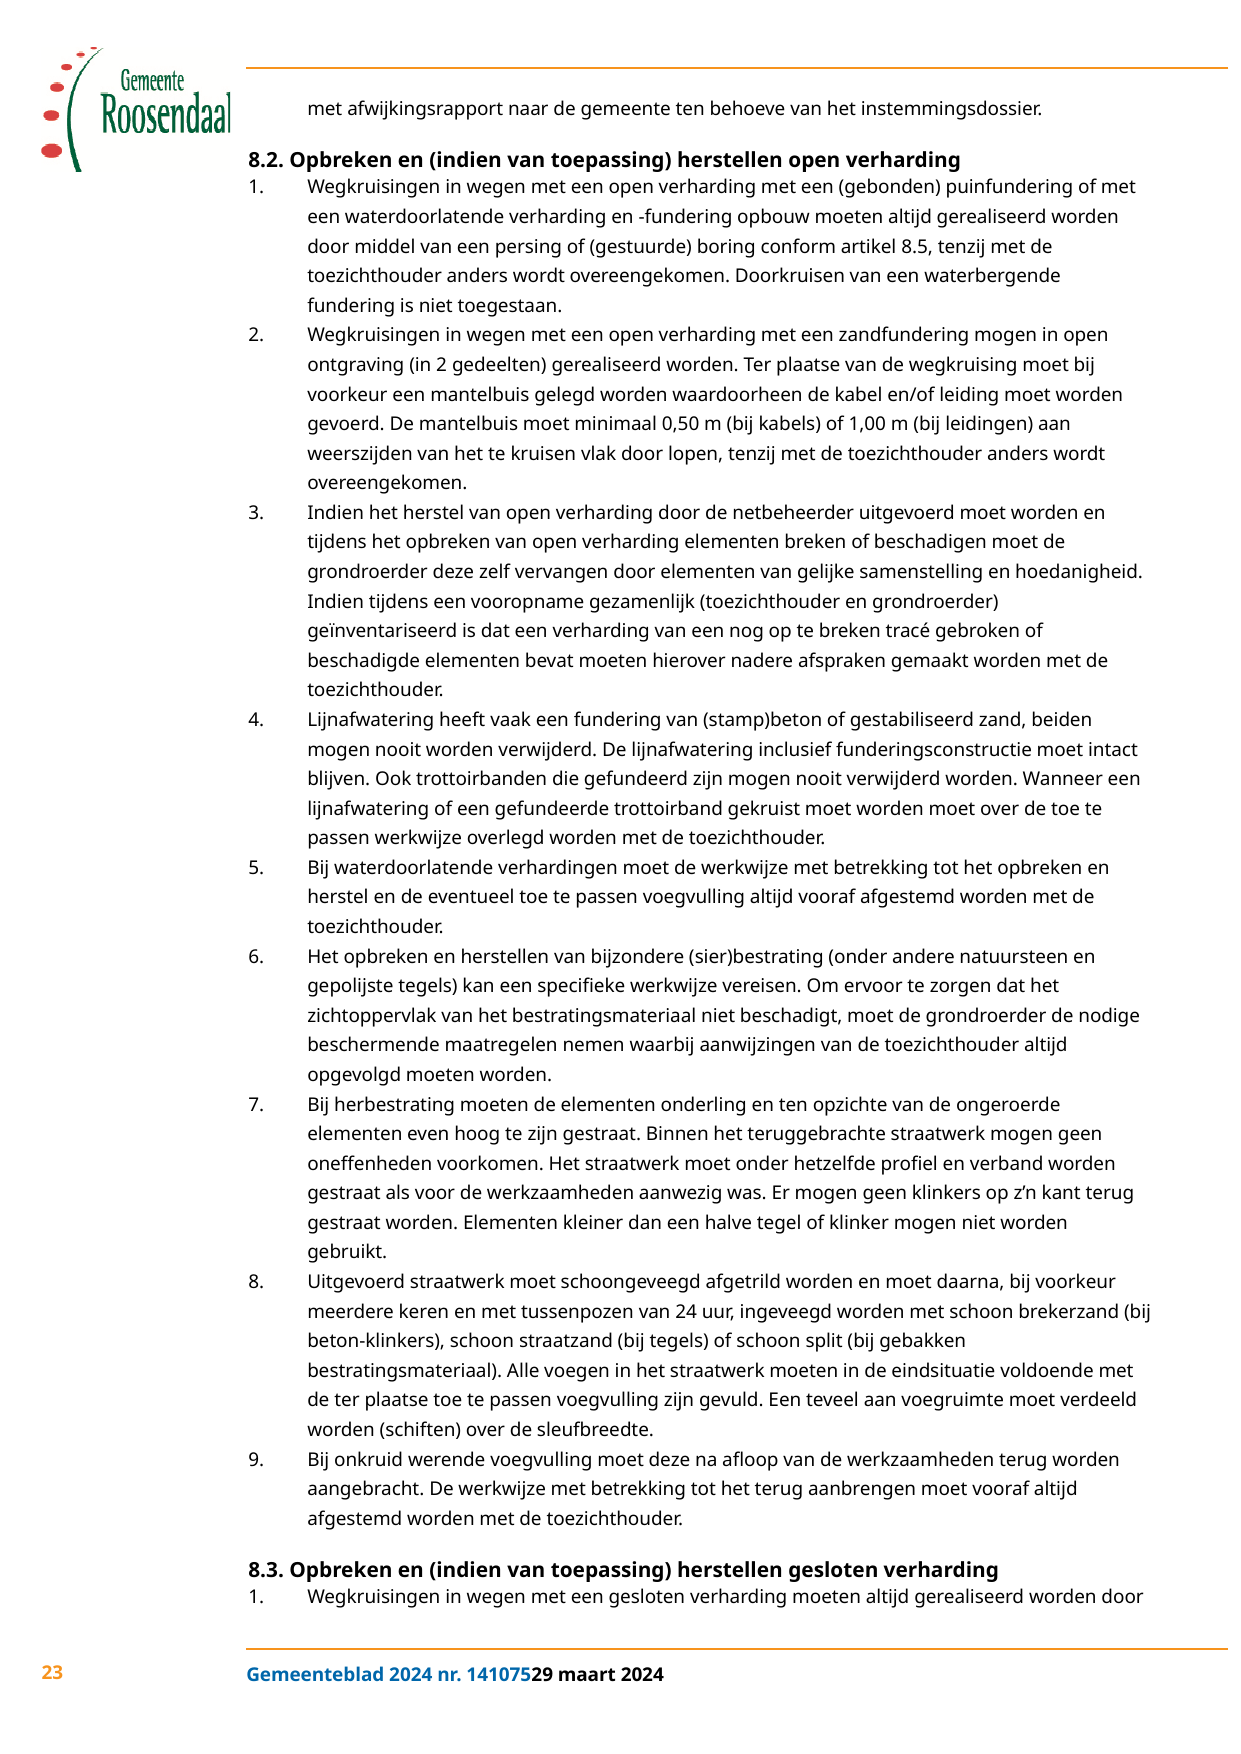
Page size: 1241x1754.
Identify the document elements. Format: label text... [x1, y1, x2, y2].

list met afwijkingsrapport naar de gemeente ten behoeve van het instemmingsdossier. [248, 95, 1152, 121]
text 8.2. Opbreken en (indien van toepassing) herstellen open verharding [248, 145, 1152, 174]
list Wegkruisingen in wegen met een open verharding met een (gebonden) puinfundering of met een waterdoorlatende verharding en -fundering opbouw moeten altijd gerealiseerd worden door middel van een persing of (gestuurde) boring conform artikel 8.5, tenzij met de toezichthouder anders wordt overeengekomen. Doorkruisen van een waterbergende fundering is niet toegestaan. [248, 174, 1152, 318]
list Uitgevoerd straatwerk moet schoongeveegd afgetrild worden en moet daarna, bij voorkeur meerdere keren en met tussenpozen van 24 uur, ingeveegd worden met schoon brekerzand (bij beton-klinkers), schoon straatzand (bij tegels) of schoon split (bij gebakken bestratingsmateriaal). Alle voegen in het straatwerk moeten in de eindsituatie voldoende met de ter plaatse toe te passen voegvulling zijn gevuld. Een teveel aan voegruimte moet verdeeld worden (schiften) over de sleufbreedte. [248, 1268, 1152, 1442]
list Bij onkruid werende voegvulling moet deze na afloop van de werkzaamheden terug worden aangebracht. De werkwijze met betrekking tot het terug aanbrengen moet vooraf altijd afgestemd worden met de toezichthouder. [248, 1446, 1152, 1531]
list Bij herbestrating moeten de elementen onderling en ten opzichte van de ongeroerde elementen even hoog te zijn gestraat. Binnen het teruggebrachte straatwerk mogen geen oneffenheden voorkomen. Het straatwerk moet onder hetzelfde profiel en verband worden gestraat als voor de werkzaamheden aanwezig was. Er mogen geen klinkers op z’n kant terug gestraat worden. Elementen kleiner dan een halve tegel of klinker mogen niet worden gebruikt. [248, 1091, 1152, 1264]
list Wegkruisingen in wegen met een gesloten verharding moeten altijd gerealiseerd worden door [248, 1584, 1152, 1609]
picture [41, 47, 231, 172]
list Bij waterdoorlatende verhardingen moet de werkwijze met betrekking tot het opbreken en herstel en de eventueel toe te passen voegvulling altijd vooraf afgestemd worden met de toezichthouder. [248, 854, 1152, 939]
list Indien het herstel van open verharding door de netbeheerder uitgevoerd moet worden en tijdens het opbreken van open verharding elementen breken of beschadigen moet de grondroerder deze zelf vervangen door elementen van gelijke samenstelling en hoedanigheid. Indien tijdens een vooropname gezamenlijk (toezichthouder en grondroerder) geïnventariseerd is dat een verharding van een nog op te breken tracé gebroken of beschadigde elementen bevat moeten hierover nadere afspraken gemaakt worden met de toezichthouder. [248, 499, 1152, 702]
list Het opbreken en herstellen van bijzondere (sier)bestrating (onder andere natuursteen en gepolijste tegels) kan een specifieke werkwijze vereisen. Om ervoor te zorgen dat het zichtoppervlak van het bestratingsmateriaal niet beschadigt, moet de grondroerder de nodige beschermende maatregelen nemen waarbij aanwijzingen van de toezichthouder altijd opgevolgd moeten worden. [248, 943, 1152, 1087]
list Wegkruisingen in wegen met een open verharding met een zandfundering mogen in open ontgraving (in 2 gedeelten) gerealiseerd worden. Ter plaatse van de wegkruising moet bij voorkeur een mantelbuis gelegd worden waardoorheen de kabel en/of leiding moet worden gevoerd. De mantelbuis moet minimaal 0,50 m (bij kabels) of 1,00 m (bij leidingen) aan weerszijden van het te kruisen vlak door lopen, tenzij met de toezichthouder anders wordt overeengekomen. [248, 322, 1152, 495]
text 8.3. Opbreken en (indien van toepassing) herstellen gesloten verharding [248, 1555, 1152, 1584]
list Lijnafwatering heeft vaak een fundering van (stamp)beton of gestabiliseerd zand, beiden mogen nooit worden verwijderd. De lijnafwatering inclusief funderingsconstructie moet intact blijven. Ook trottoirbanden die gefundeerd zijn mogen nooit verwijderd worden. Wanneer een lijnafwatering of een gefundeerde trottoirband gekruist moet worden moet over de toe te passen werkwijze overlegd worden met de toezichthouder. [248, 706, 1152, 850]
